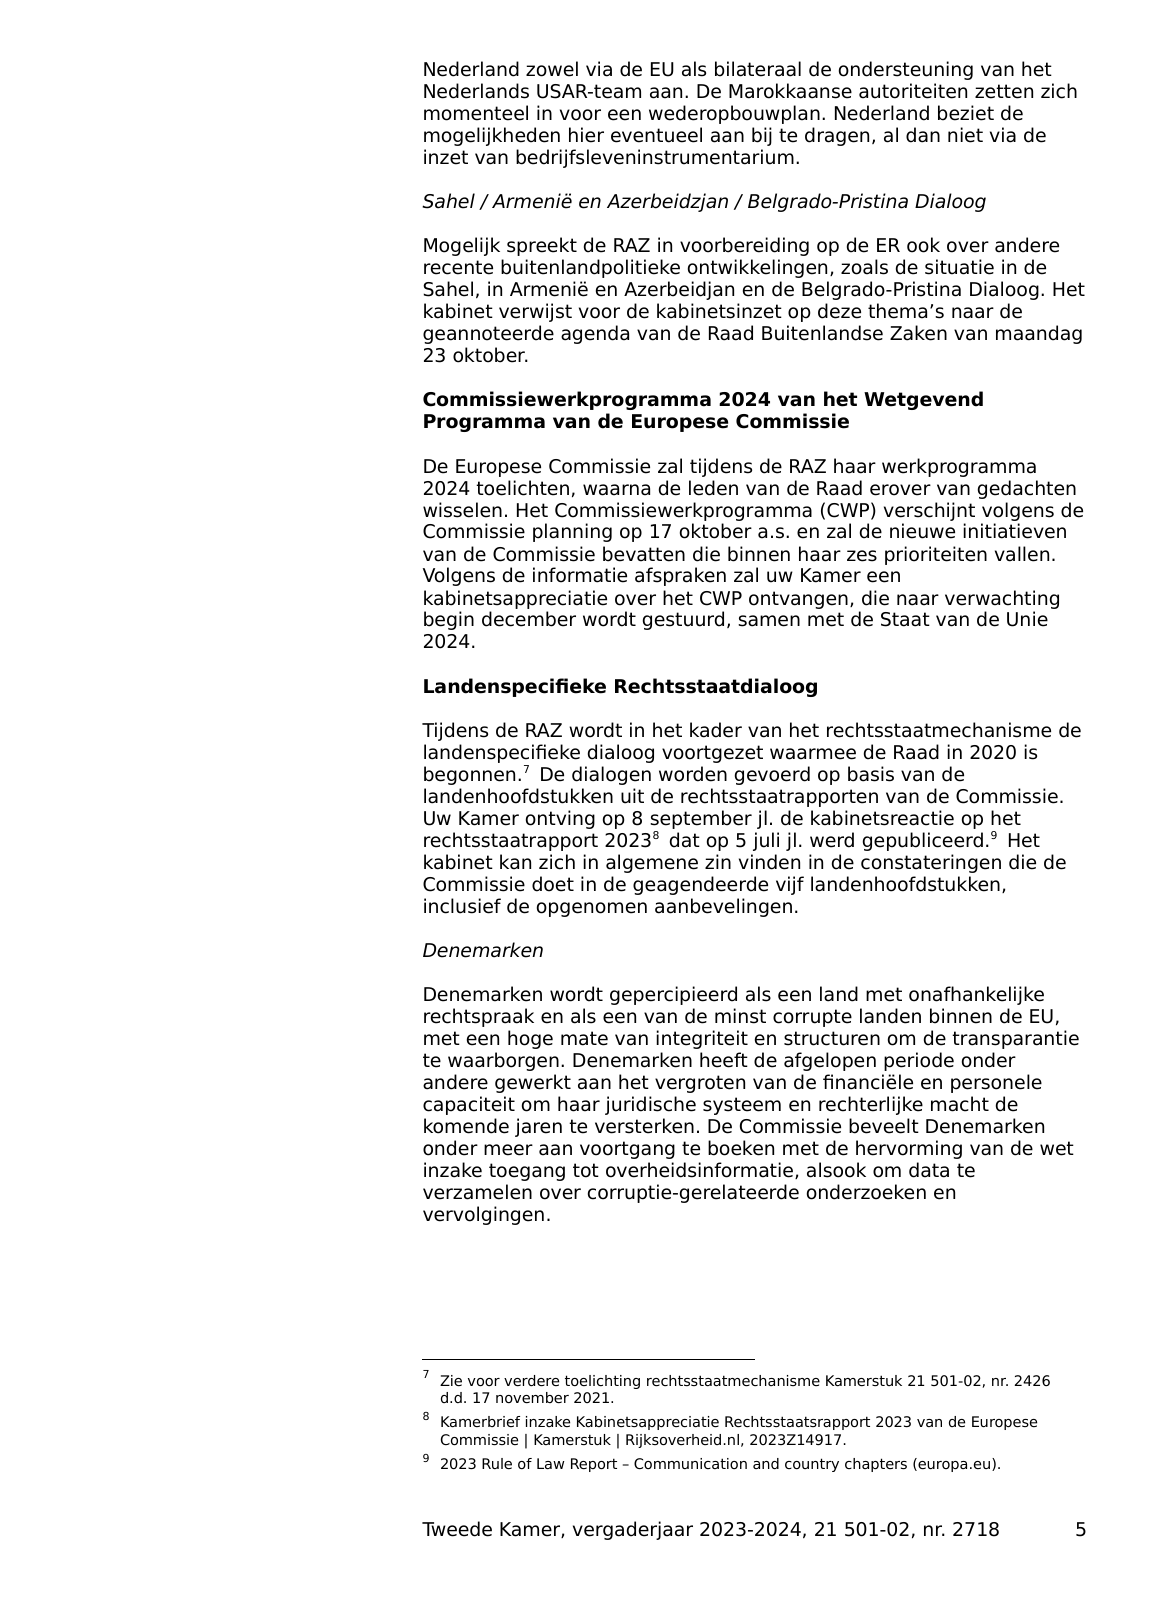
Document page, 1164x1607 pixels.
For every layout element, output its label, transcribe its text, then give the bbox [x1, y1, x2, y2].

text De Europese Commissie zal tijdens de RAZ haar werkprogramma 2024 toelichten, waarna de leden van de Raad erover van gedachten wisselen. Het Commissiewerkprogramma (CWP) verschijnt volgens de Commissie planning op 17 oktober a.s. en zal de nieuwe initiatieven van de Commissie bevatten die binnen haar zes prioriteiten vallen. Volgens de informatie afspraken zal uw Kamer een kabinetsappreciatie over het CWP ontvangen, die naar verwachting begin december wordt gestuurd, samen met de Staat van de Unie 2024. [422, 456, 1087, 653]
text Tijdens de RAZ wordt in het kader van het rechtsstaatmechanisme de landenspecifieke dialoog voortgezet waarmee de Raad in 2020 is begonnen. De dialogen worden gevoerd op basis van de landenhoofdstukken uit de rechtsstaatrapporten van de Commissie. Uw Kamer ontving op 8 september jl. de kabinetsreactie op het rechtsstaatrapport 2023 dat op 5 juli jl. werd gepubliceerd. Het kabinet kan zich in algemene zin vinden in de constateringen die de Commissie doet in de geagendeerde vijf landenhoofdstukken, inclusief de opgenomen aanbevelingen. [422, 720, 1087, 917]
subtitle Denemarken [422, 940, 1087, 962]
text Mogelijk spreekt de RAZ in voorbereiding op de ER ook over andere recente buitenlandpolitieke ontwikkelingen, zoals de situatie in de Sahel, in Armenië en Azerbeidjan en de Belgrado-Pristina Dialoog. Het kabinet verwijst voor de kabinetsinzet op deze thema’s naar de geannoteerde agenda van de Raad Buitenlandse Zaken van maandag 23 oktober. [422, 235, 1087, 367]
text Nederland zowel via de EU als bilateraal de ondersteuning van het Nederlands USAR-team aan. De Marokkaanse autoriteiten zetten zich momenteel in voor een wederopbouwplan. Nederland beziet de mogelijkheden hier eventueel aan bij te dragen, al dan niet via de inzet van bedrijfsleveninstrumentarium. [422, 59, 1087, 169]
subtitle Sahel / Armenië en Azerbeidzjan / Belgrado-Pristina Dialoog [422, 191, 1087, 213]
subtitle Landenspecifieke Rechtsstaatdialoog [422, 676, 1087, 697]
subtitle Commissiewerkprogramma 2024 van het Wetgevend Programma van de Europese Commissie [422, 389, 1087, 433]
text Zie voor verdere toelichting rechtsstaatmechanisme Kamerstuk 21 501-02, nr. 2426 d.d. 17 november 2021. [422, 1368, 1087, 1407]
text 2023 Rule of Law Report – Communication and country chapters (europa.eu). [422, 1452, 1087, 1474]
text Denemarken wordt gepercipieerd als een land met onafhankelijke rechtspraak en als een van de minst corrupte landen binnen de EU, met een hoge mate van integriteit en structuren om de transparantie te waarborgen. Denemarken heeft de afgelopen periode onder andere gewerkt aan het vergroten van de financiële en personele capaciteit om haar juridische systeem en rechterlijke macht de komende jaren te versterken. De Commissie beveelt Denemarken onder meer aan voortgang te boeken met de hervorming van de wet inzake toegang tot overheidsinformatie, alsook om data te verzamelen over corruptie-gerelateerde onderzoeken en vervolgingen. [422, 984, 1087, 1226]
text Kamerbrief inzake Kabinetsappreciatie Rechtsstaatsrapport 2023 van de Europese Commissie | Kamerstuk | Rijksoverheid.nl, 2023Z14917. [422, 1410, 1087, 1449]
